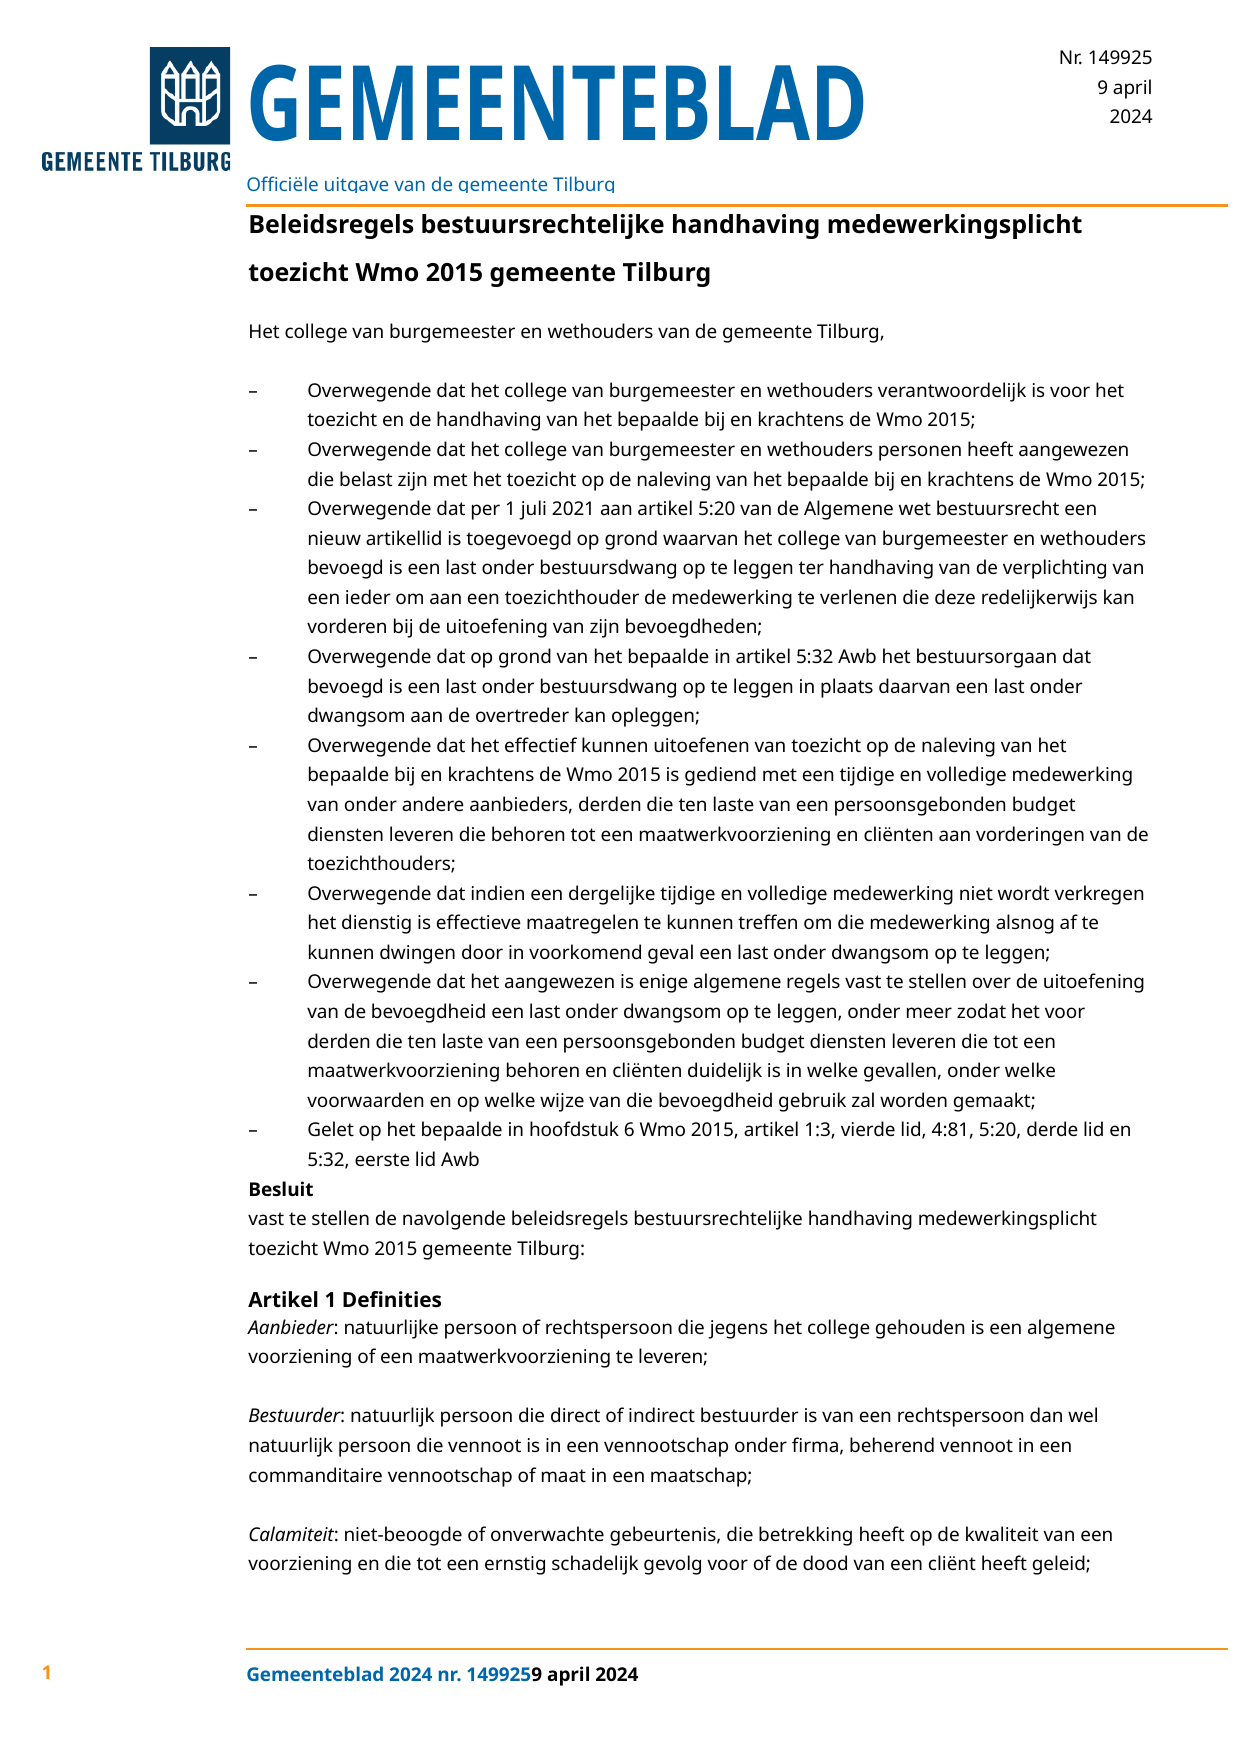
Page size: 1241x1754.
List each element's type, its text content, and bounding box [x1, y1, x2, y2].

list Overwegende dat het college van burgemeester en wethouders verantwoordelijk is voor het toezicht en de handhaving van het bepaalde bij en krachtens de Wmo 2015; [248, 377, 1152, 432]
text Calamiteit: niet-beoogde of onverwachte gebeurtenis, die betrekking heeft op de kwaliteit van een voorziening en die tot een ernstig schadelijk gevolg voor of de dood van een cliënt heeft geleid; [248, 1521, 1152, 1576]
text Artikel 1 Definities [248, 1285, 1152, 1314]
list Overwegende dat per 1 juli 2021 aan artikel 5:20 van de Algemene wet bestuursrecht een nieuw artikellid is toegevoegd op grond waarvan het college van burgemeester en wethouders bevoegd is een last onder bestuursdwang op te leggen ter handhaving van de verplichting van een ieder om aan een toezichthouder de medewerking te verlenen die deze redelijkerwijs kan vorderen bij de uitoefening van zijn bevoegdheden; [248, 495, 1152, 639]
text Besluit [248, 1176, 1152, 1202]
text Het college van burgemeester en wethouders van de gemeente Tilburg, [248, 318, 1152, 344]
text vast te stellen de navolgende beleidsregels bestuursrechtelijke handhaving medewerkingsplicht toezicht Wmo 2015 gemeente Tilburg: [248, 1205, 1152, 1261]
list Overwegende dat het aangewezen is enige algemene regels vast te stellen over de uitoefening van de bevoegdheid een last onder dwangsom op te leggen, onder meer zodat het voor derden die ten laste van een persoonsgebonden budget diensten leveren die tot een maatwerkvoorziening behoren en cliënten duidelijk is in welke gevallen, onder welke voorwaarden en op welke wijze van die bevoegdheid gebruik zal worden gemaakt; [248, 969, 1152, 1113]
list Overwegende dat op grond van het bepaalde in artikel 5:32 Awb het bestuursorgaan dat bevoegd is een last onder bestuursdwang op te leggen in plaats daarvan een last onder dwangsom aan de overtreder kan opleggen; [248, 643, 1152, 728]
list Overwegende dat het college van burgemeester en wethouders personen heeft aangewezen die belast zijn met het toezicht op de naleving van het bepaalde bij en krachtens de Wmo 2015; [248, 436, 1152, 492]
list Overwegende dat indien een dergelijke tijdige en volledige medewerking niet wordt verkregen het dienstig is effectieve maatregelen te kunnen treffen om die medewerking alsnog af te kunnen dwingen door in voorkomend geval een last onder dwangsom op te leggen; [248, 880, 1152, 965]
picture [41, 47, 231, 172]
list Gelet op het bepaalde in hoofdstuk 6 Wmo 2015, artikel 1:3, vierde lid, 4:81, 5:20, derde lid en 5:32, eerste lid Awb [248, 1117, 1152, 1172]
text Aanbieder: natuurlijke persoon of rechtspersoon die jegens het college gehouden is een algemene voorziening of een maatwerkvoorziening te leveren; [248, 1314, 1152, 1369]
text Beleidsregels bestuursrechtelijke handhaving medewerkingsplicht toezicht Wmo 2015 gemeente Tilburg [248, 207, 1152, 288]
list Overwegende dat het effectief kunnen uitoefenen van toezicht op de naleving van het bepaalde bij en krachtens de Wmo 2015 is gediend met een tijdige en volledige medewerking van onder andere aanbieders, derden die ten laste van een persoonsgebonden budget diensten leveren die behoren tot een maatwerkvoorziening en cliënten aan vorderingen van de toezichthouders; [248, 732, 1152, 876]
text Bestuurder: natuurlijk persoon die direct of indirect bestuurder is van een rechtspersoon dan wel natuurlijk persoon die vennoot is in een vennootschap onder firma, beherend vennoot in een commanditaire vennootschap of maat in een maatschap; [248, 1403, 1152, 1487]
